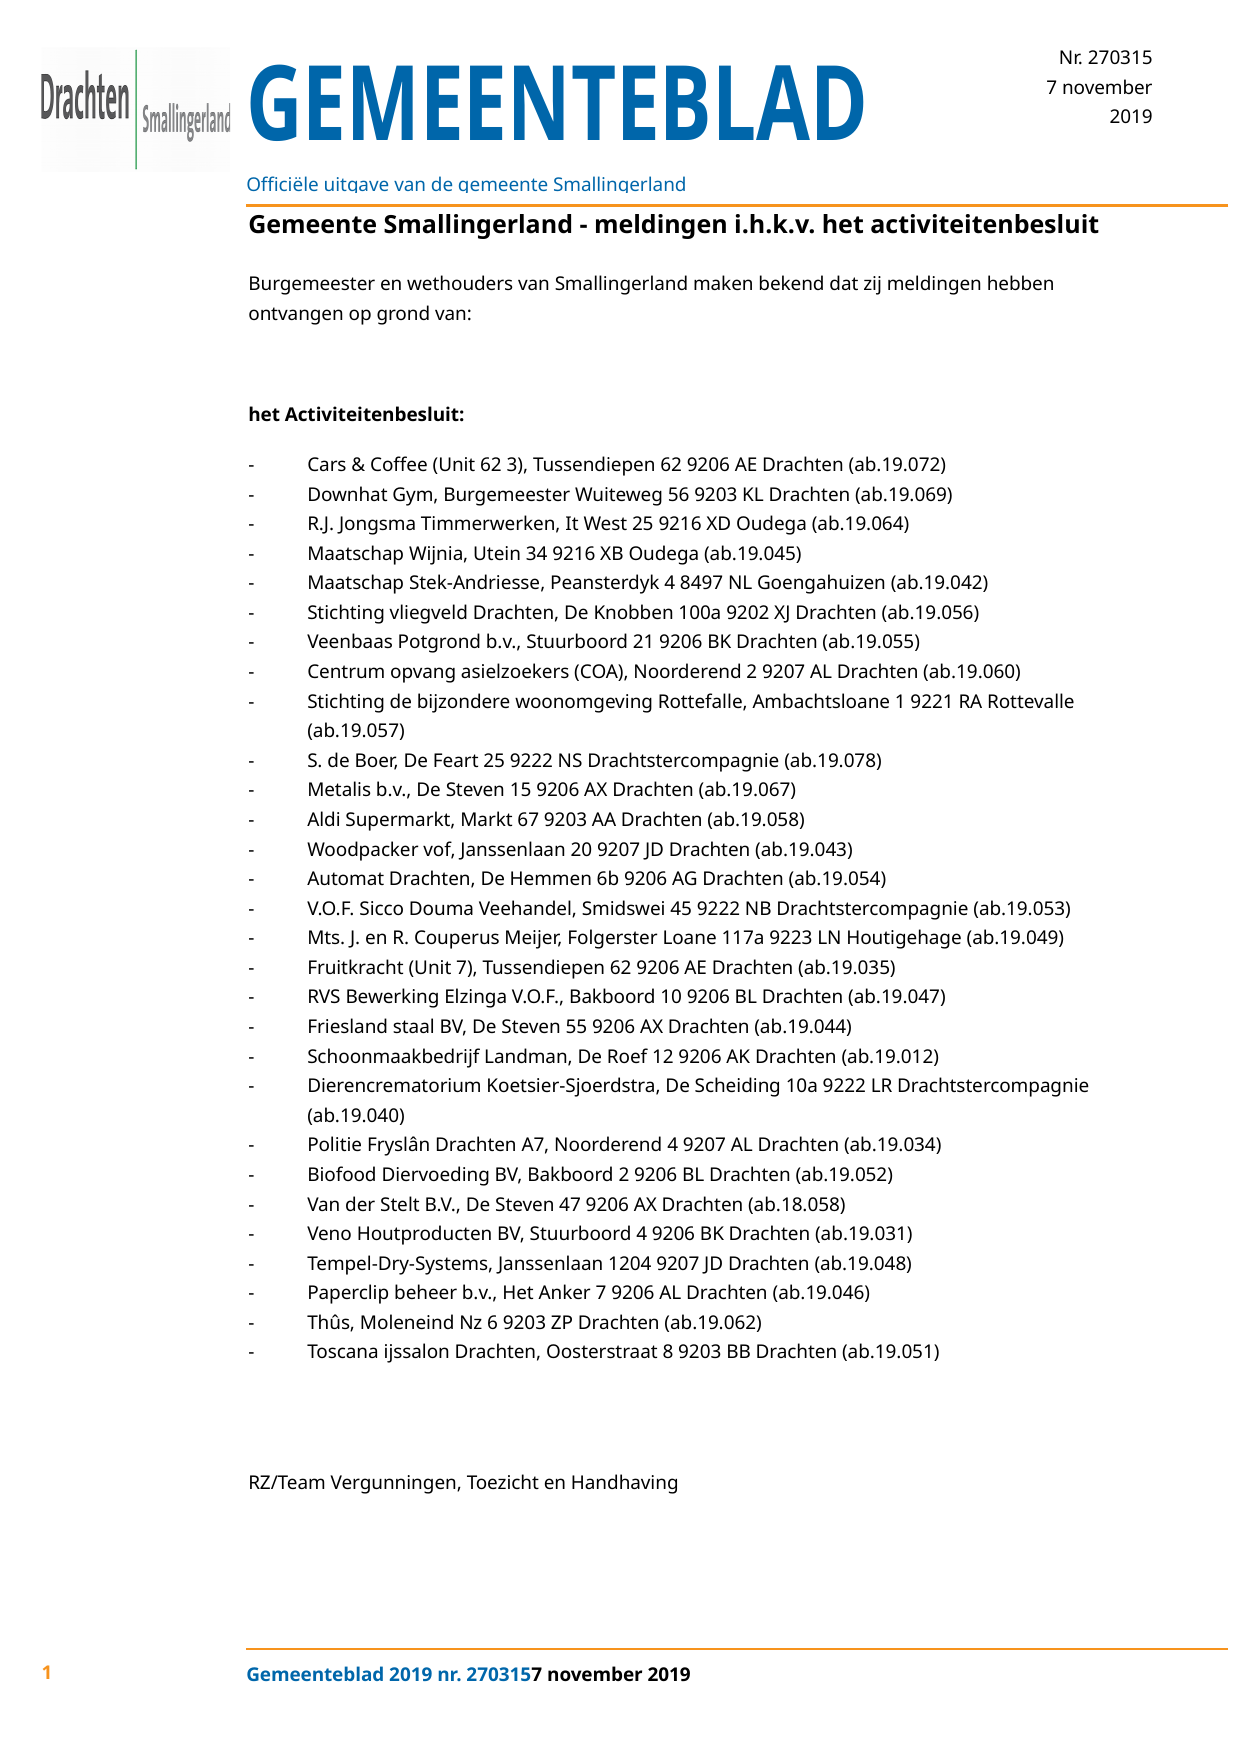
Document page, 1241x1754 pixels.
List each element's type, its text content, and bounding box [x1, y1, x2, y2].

list Automat Drachten, De Hemmen 6b 9206 AG Drachten (ab.19.054) [248, 865, 1152, 891]
list Van der Stelt B.V., De Steven 47 9206 AX Drachten (ab.18.058) [248, 1191, 1152, 1216]
list Thûs, Moleneind Nz 6 9203 ZP Drachten (ab.19.062) [248, 1309, 1152, 1335]
list Paperclip beheer b.v., Het Anker 7 9206 AL Drachten (ab.19.046) [248, 1279, 1152, 1305]
list Centrum opvang asielzoekers (COA), Noorderend 2 9207 AL Drachten (ab.19.060) [248, 658, 1152, 684]
list Schoonmaakbedrijf Landman, De Roef 12 9206 AK Drachten (ab.19.012) [248, 1043, 1152, 1068]
list Stichting de bijzondere woonomgeving Rottefalle, Ambachtsloane 1 9221 RA Rottevalle [248, 688, 1152, 713]
list Cars & Coffee (Unit 62 3), Tussendiepen 62 9206 AE Drachten (ab.19.072) [248, 451, 1152, 477]
list R.J. Jongsma Timmerwerken, It West 25 9216 XD Oudega (ab.19.064) [248, 510, 1152, 536]
list Veenbaas Potgrond b.v., Stuurboord 21 9206 BK Drachten (ab.19.055) [248, 629, 1152, 654]
list S. de Boer, De Feart 25 9222 NS Drachtstercompagnie (ab.19.078) [248, 747, 1152, 773]
list Woodpacker vof, Janssenlaan 20 9207 JD Drachten (ab.19.043) [248, 836, 1152, 861]
list V.O.F. Sicco Douma Veehandel, Smidswei 45 9222 NB Drachtstercompagnie (ab.19.053) [248, 895, 1152, 921]
list Maatschap Stek-Andriesse, Peansterdyk 4 8497 NL Goengahuizen (ab.19.042) [248, 569, 1152, 595]
text Burgemeester en wethouders van Smallingerland maken bekend dat zij meldingen hebben ontvangen op grond van: [248, 270, 1152, 326]
picture [41, 47, 231, 172]
text Gemeente Smallingerland - meldingen i.h.k.v. het activiteitenbesluit [248, 207, 1152, 241]
list Friesland staal BV, De Steven 55 9206 AX Drachten (ab.19.044) [248, 1013, 1152, 1039]
list Veno Houtproducten BV, Stuurboord 4 9206 BK Drachten (ab.19.031) [248, 1220, 1152, 1246]
list Tempel-Dry-Systems, Janssenlaan 1204 9207 JD Drachten (ab.19.048) [248, 1250, 1152, 1276]
list RVS Bewerking Elzinga V.O.F., Bakboord 10 9206 BL Drachten (ab.19.047) [248, 984, 1152, 1009]
list Stichting vliegveld Drachten, De Knobben 100a 9202 XJ Drachten (ab.19.056) [248, 599, 1152, 625]
list (ab.19.040) [248, 1102, 1152, 1128]
list Maatschap Wijnia, Utein 34 9216 XB Oudega (ab.19.045) [248, 540, 1152, 566]
text RZ/Team Vergunningen, Toezicht en Handhaving [248, 1469, 1152, 1495]
list Mts. J. en R. Couperus Meijer, Folgerster Loane 117a 9223 LN Houtigehage (ab.19.049) [248, 924, 1152, 950]
list Fruitkracht (Unit 7), Tussendiepen 62 9206 AE Drachten (ab.19.035) [248, 954, 1152, 980]
list Metalis b.v., De Steven 15 9206 AX Drachten (ab.19.067) [248, 777, 1152, 802]
list Biofood Diervoeding BV, Bakboord 2 9206 BL Drachten (ab.19.052) [248, 1161, 1152, 1187]
list Toscana ijssalon Drachten, Oosterstraat 8 9203 BB Drachten (ab.19.051) [248, 1339, 1152, 1364]
list (ab.19.057) [248, 717, 1152, 743]
list Aldi Supermarkt, Markt 67 9203 AA Drachten (ab.19.058) [248, 806, 1152, 832]
list Dierencrematorium Koetsier-Sjoerdstra, De Scheiding 10a 9222 LR Drachtstercompagnie [248, 1072, 1152, 1098]
text het Activiteitenbesluit: [248, 401, 1152, 426]
list Politie Fryslân Drachten A7, Noorderend 4 9207 AL Drachten (ab.19.034) [248, 1132, 1152, 1157]
list Downhat Gym, Burgemeester Wuiteweg 56 9203 KL Drachten (ab.19.069) [248, 481, 1152, 506]
